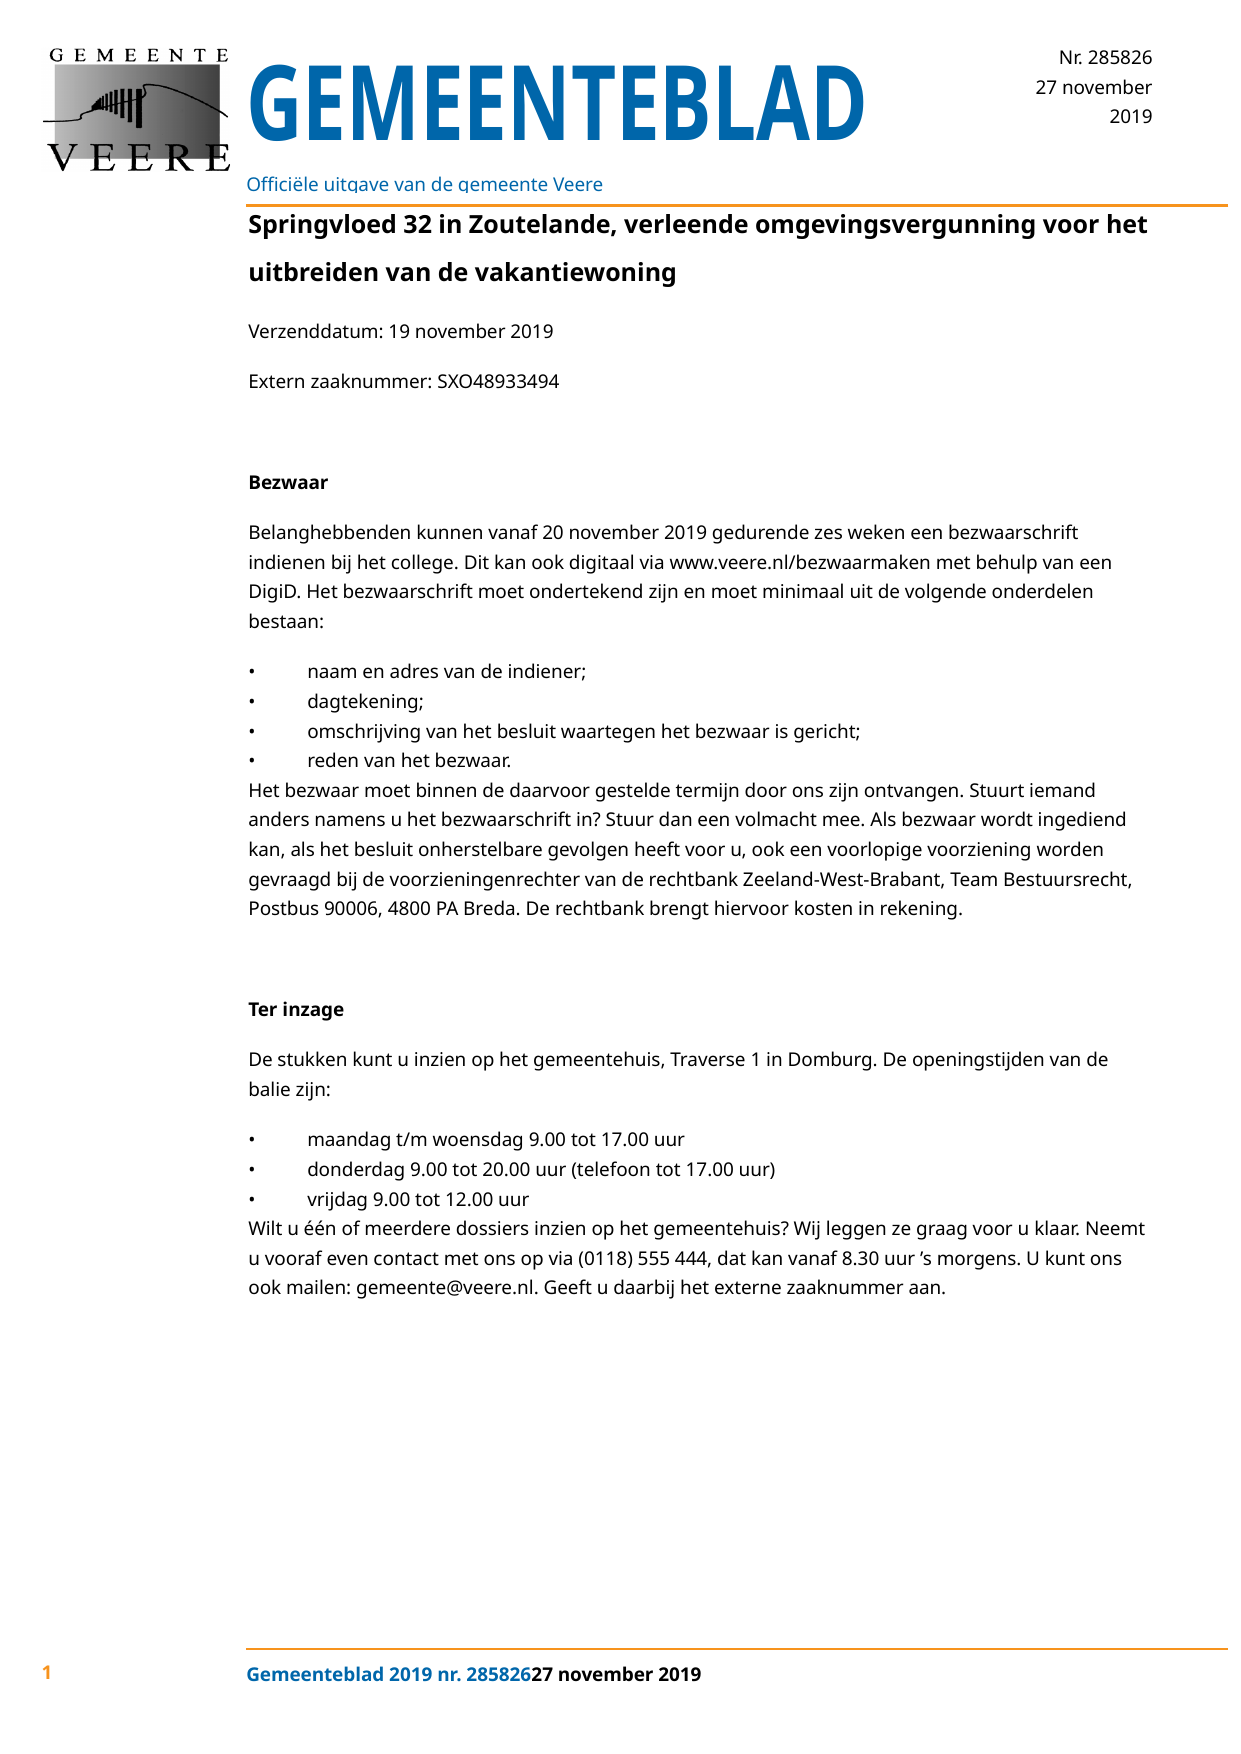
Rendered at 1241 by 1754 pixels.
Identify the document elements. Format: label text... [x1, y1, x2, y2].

text Het bezwaar moet binnen de daarvoor gestelde termijn door ons zijn ontvangen. Stuurt iemand anders namens u het bezwaarschrift in? Stuur dan een volmacht mee. Als bezwaar wordt ingediend kan, als het besluit onherstelbare gevolgen heeft voor u, ook een voorlopige voorziening worden gevraagd bij de voorzieningenrechter van de rechtbank Zeeland-West-Brabant, Team Bestuursrecht, Postbus 90006, 4800 PA Breda. De rechtbank brengt hiervoor kosten in rekening. [248, 777, 1152, 921]
list omschrijving van het besluit waartegen het bezwaar is gericht; [248, 718, 1152, 744]
list reden van het bezwaar. [248, 747, 1152, 773]
text Belanghebbenden kunnen vanaf 20 november 2019 gedurende zes weken een bezwaarschrift indienen bij het college. Dit kan ook digitaal via www.veere.nl/bezwaarmaken met behulp van een DigiD. Het bezwaarschrift moet ondertekend zijn en moet minimaal uit de volgende onderdelen bestaan: [248, 519, 1152, 634]
text Springvloed 32 in Zoutelande, verleende omgevingsvergunning voor het uitbreiden van de vakantiewoning [248, 207, 1152, 288]
list dagtekening; [248, 688, 1152, 714]
text Extern zaaknummer: SXO48933494 [248, 368, 1152, 394]
text Bezwaar [248, 469, 1152, 495]
text Ter inzage [248, 996, 1152, 1022]
text De stukken kunt u inzien op het gemeentehuis, Traverse 1 in Domburg. De openingstijden van de balie zijn: [248, 1047, 1152, 1102]
text Verzenddatum: 19 november 2019 [248, 318, 1152, 344]
list naam en adres van de indiener; [248, 659, 1152, 684]
text Wilt u één of meerdere dossiers inzien op het gemeentehuis? Wij leggen ze graag voor u klaar. Neemt u vooraf even contact met ons op via (0118) 555 444, dat kan vanaf 8.30 uur ’s morgens. U kunt ons ook mailen: gemeente@veere.nl. Geeft u daarbij het externe zaaknummer aan. [248, 1215, 1152, 1300]
list maandag t/m woensdag 9.00 tot 17.00 uur [248, 1127, 1152, 1152]
list vrijdag 9.00 tot 12.00 uur [248, 1186, 1152, 1212]
picture [41, 47, 231, 172]
list donderdag 9.00 tot 20.00 uur (telefoon tot 17.00 uur) [248, 1156, 1152, 1182]
